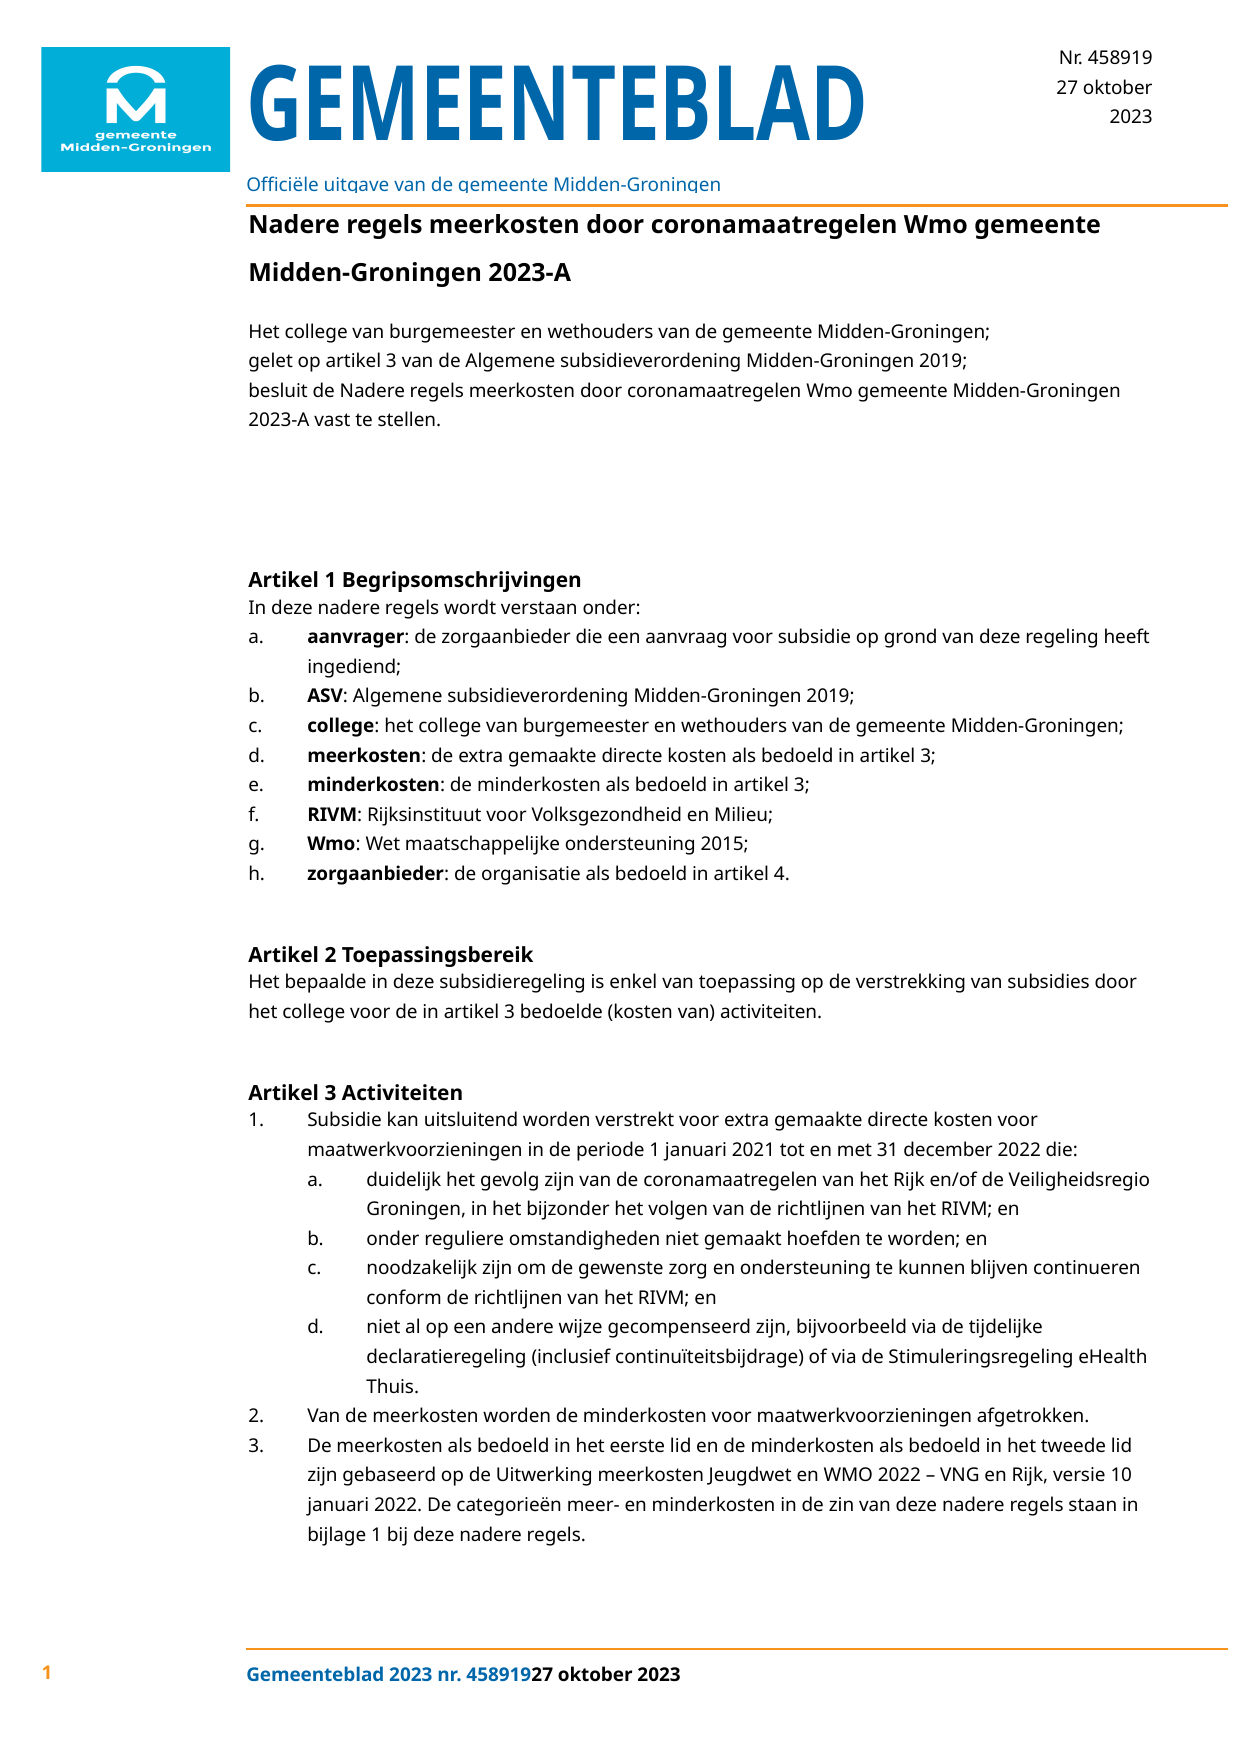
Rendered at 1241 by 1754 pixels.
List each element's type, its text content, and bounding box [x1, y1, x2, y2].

text Artikel 1 Begripsomschrijvingen [248, 566, 1152, 594]
list noodzakelijk zijn om de gewenste zorg en ondersteuning te kunnen blijven continueren conform de richtlijnen van het RIVM; en [307, 1254, 1152, 1310]
picture [107, 89, 165, 122]
text gelet op artikel 3 van de Algemene subsidieverordening Midden-Groningen 2019; [248, 347, 1152, 373]
list Wmo: Wet maatschappelijke ondersteuning 2015; [248, 831, 1152, 856]
list niet al op een andere wijze gecompenseerd zijn, bijvoorbeeld via de tijdelijke declaratieregeling (inclusief continuïteitsbijdrage) of via de Stimuleringsregeling eHealth Thuis. [307, 1314, 1152, 1399]
text In deze nadere regels wordt verstaan onder: [248, 594, 1152, 620]
picture [184, 146, 190, 153]
list Van de meerkosten worden de minderkosten voor maatwerkvoorzieningen afgetrokken. [248, 1402, 1152, 1428]
list Subsidie kan uitsluitend worden verstrekt voor extra gemaakte directe kosten voor maatwerkvoorzieningen in de periode 1 januari 2021 tot en met 31 december 2022 die: [248, 1107, 1152, 1162]
list minderkosten: de minderkosten als bedoeld in artikel 3; [248, 771, 1152, 797]
list meerkosten: de extra gemaakte directe kosten als bedoeld in artikel 3; [248, 742, 1152, 768]
picture [108, 66, 164, 82]
text Nadere regels meerkosten door coronamaatregelen Wmo gemeente Midden-Groningen 2023-A [248, 207, 1152, 288]
text Het college van burgemeester en wethouders van de gemeente Midden-Groningen; [248, 318, 1152, 344]
list duidelijk het gevolg zijn van de coronamaatregelen van het Rijk en/of de Veiligheidsregio Groningen, in het bijzonder het volgen van de richtlijnen van het RIVM; en [307, 1166, 1152, 1221]
text Het bepaalde in deze subsidieregeling is enkel van toepassing op de verstrekking van subsidies door het college voor de in artikel 3 bedoelde (kosten van) activiteiten. [248, 969, 1152, 1024]
text Artikel 2 Toepassingsbereik [248, 940, 1152, 969]
list De meerkosten als bedoeld in het eerste lid en de minderkosten als bedoeld in het tweede lid zijn gebaseerd op de Uitwerking meerkosten Jeugdwet en WMO 2022 – VNG en Rijk, versie 10 januari 2022. De categorieën meer- en minderkosten in de zin van deze nadere regels staan in bijlage 1 bij deze nadere regels. [248, 1432, 1152, 1547]
list onder reguliere omstandigheden niet gemaakt hoefden te worden; en [307, 1225, 1152, 1251]
text besluit de Nadere regels meerkosten door coronamaatregelen Wmo gemeente Midden-Groningen 2023-A vast te stellen. [248, 377, 1152, 432]
list college: het college van burgemeester en wethouders van de gemeente Midden-Groningen; [248, 712, 1152, 738]
list ASV: Algemene subsidieverordening Midden-Groningen 2019; [248, 683, 1152, 708]
list zorgaanbieder: de organisatie als bedoeld in artikel 4. [248, 860, 1152, 886]
list aanvrager: de zorgaanbieder die een aanvraag voor subsidie op grond van deze regeling heeft ingediend; [248, 623, 1152, 679]
text Artikel 3 Activiteiten [248, 1078, 1152, 1107]
list RIVM: Rijksinstituut voor Volksgezondheid en Milieu; [248, 801, 1152, 827]
